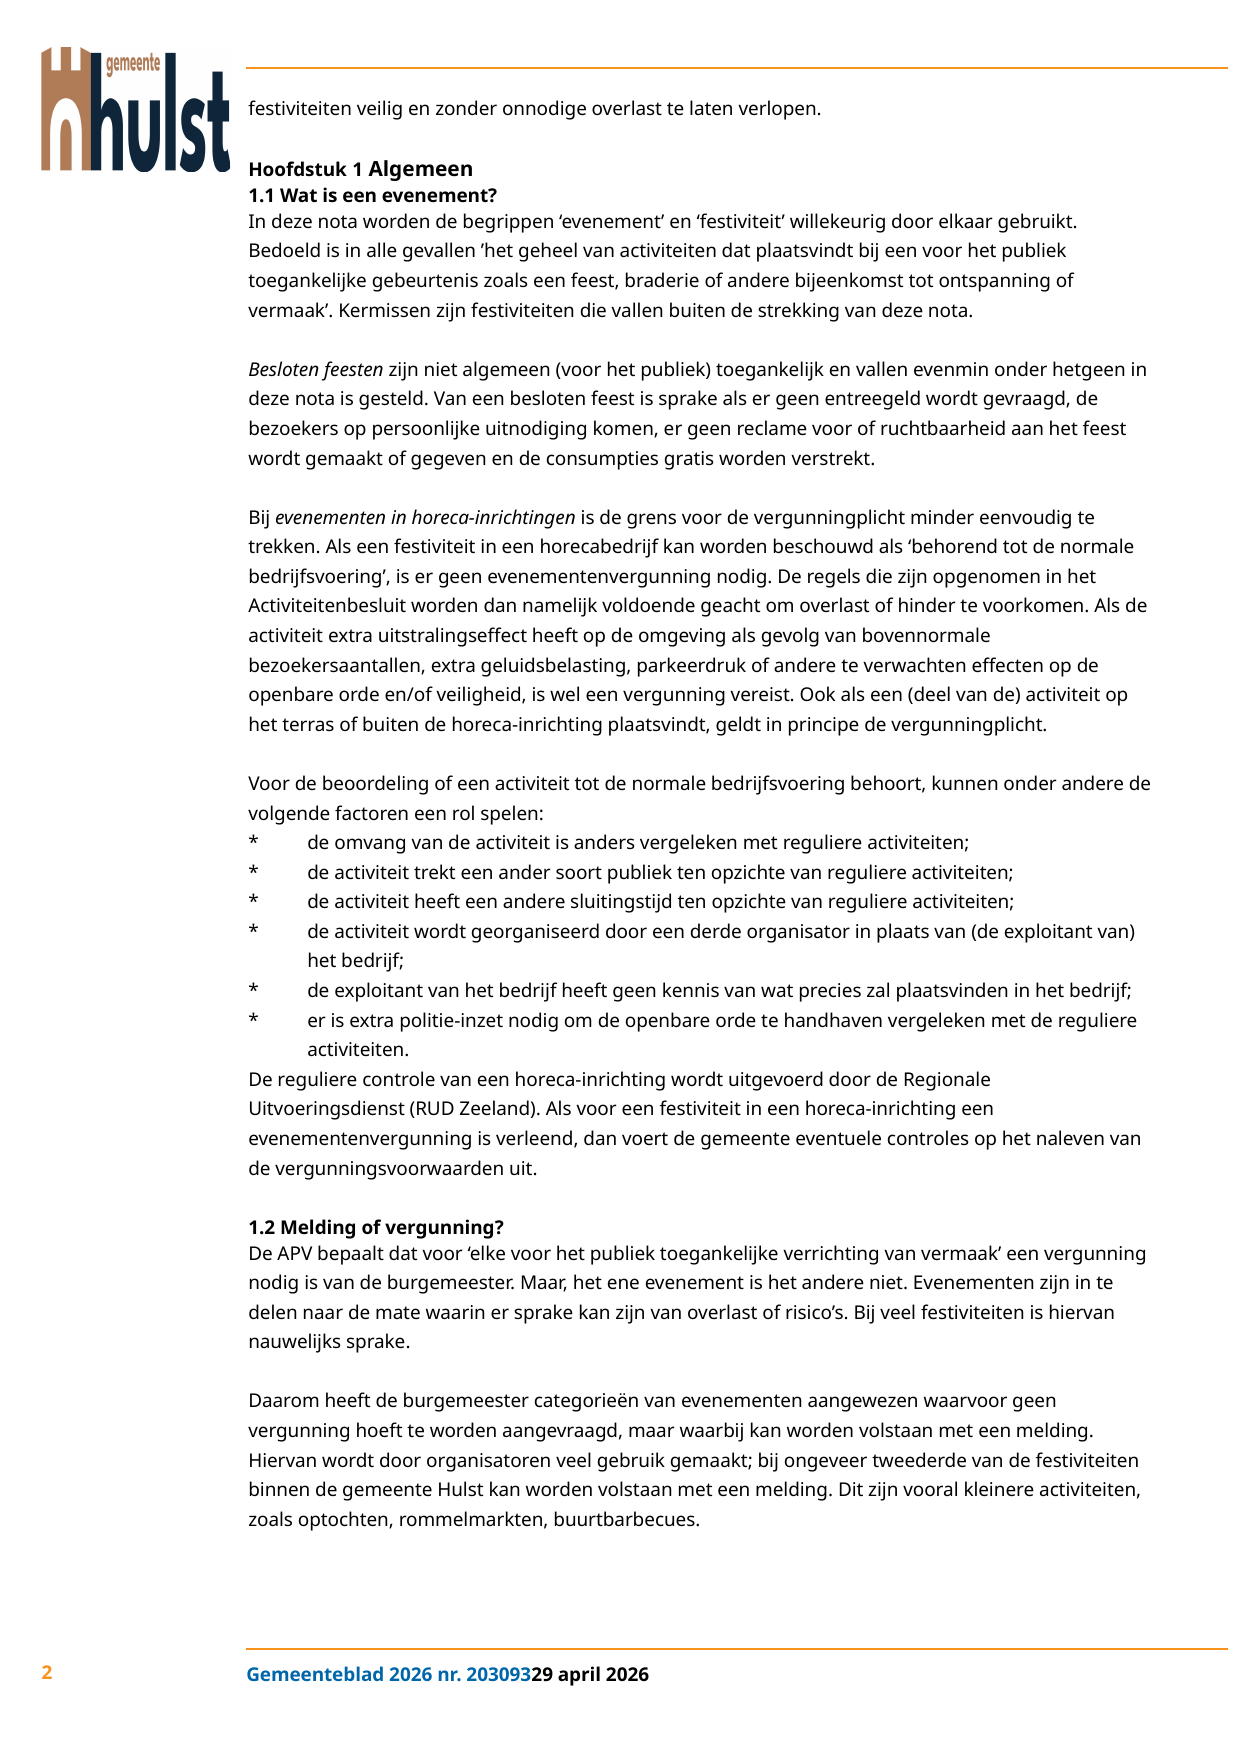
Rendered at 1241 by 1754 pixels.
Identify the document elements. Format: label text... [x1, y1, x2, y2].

list de activiteit wordt georganiseerd door een derde organisator in plaats van (de exploitant van) het bedrijf; [248, 918, 1152, 973]
text 1.1 Wat is een evenement? [248, 182, 1152, 208]
text Voor de beoordeling of een activiteit tot de normale bedrijfsvoering behoort, kunnen onder andere de volgende factoren een rol spelen: [248, 770, 1152, 826]
list de activiteit trekt een ander soort publiek ten opzichte van reguliere activiteiten; [248, 859, 1152, 885]
list er is extra politie-inzet nodig om de openbare orde te handhaven vergeleken met de reguliere activiteiten. [248, 1007, 1152, 1062]
text De reguliere controle van een horeca-inrichting wordt uitgevoerd door de Regionale Uitvoeringsdienst (RUD Zeeland). Als voor een festiviteit in een horeca-inrichting een evenementenvergunning is verleend, dan voert de gemeente eventuele controles op het naleven van de vergunningsvoorwaarden uit. [248, 1066, 1152, 1181]
text festiviteiten veilig en zonder onnodige overlast te laten verlopen. [248, 95, 1152, 121]
text In deze nota worden de begrippen ‘evenement’ en ‘festiviteit’ willekeurig door elkaar gebruikt. Bedoeld is in alle gevallen ’het geheel van activiteiten dat plaatsvindt bij een voor het publiek toegankelijke gebeurtenis zoals een feest, braderie of andere bijeenkomst tot ontspanning of vermaak’. Kermissen zijn festiviteiten die vallen buiten de strekking van deze nota. [248, 208, 1152, 323]
text 1.2 Melding of vergunning? [248, 1214, 1152, 1240]
list de activiteit heeft een andere sluitingstijd ten opzichte van reguliere activiteiten; [248, 888, 1152, 914]
text Daarom heeft de burgemeester categorieën van evenementen aangewezen waarvoor geen vergunning hoeft te worden aangevraagd, maar waarbij kan worden volstaan met een melding. Hiervan wordt door organisatoren veel gebruik gemaakt; bij ongeveer tweederde van de festiviteiten binnen de gemeente Hulst kan worden volstaan met een melding. Dit zijn vooral kleinere activiteiten, zoals optochten, rommelmarkten, buurtbarbecues. [248, 1388, 1152, 1532]
list de exploitant van het bedrijf heeft geen kennis van wat precies zal plaatsvinden in het bedrijf; [248, 977, 1152, 1003]
list de omvang van de activiteit is anders vergeleken met reguliere activiteiten; [248, 829, 1152, 855]
text De APV bepaalt dat voor ‘elke voor het publiek toegankelijke verrichting van vermaak’ een vergunning nodig is van de burgemeester. Maar, het ene evenement is het andere niet. Evenementen zijn in te delen naar de mate waarin er sprake kan zijn van overlast of risico’s. Bij veel festiviteiten is hiervan nauwelijks sprake. [248, 1240, 1152, 1354]
picture [41, 47, 231, 172]
text Besloten feesten zijn niet algemeen (voor het publiek) toegankelijk en vallen evenmin onder hetgeen in deze nota is gesteld. Van een besloten feest is sprake als er geen entreegeld wordt gevraagd, de bezoekers op persoonlijke uitnodiging komen, er geen reclame voor of ruchtbaarheid aan het feest wordt gemaakt of gegeven en de consumpties gratis worden verstrekt. [248, 356, 1152, 471]
text Hoofdstuk 1 Algemeen [248, 154, 1152, 182]
text Bij evenementen in horeca-inrichtingen is de grens voor de vergunningplicht minder eenvoudig te trekken. Als een festiviteit in een horecabedrijf kan worden beschouwd als ‘behorend tot de normale bedrijfsvoering’, is er geen evenementenvergunning nodig. De regels die zijn opgenomen in het Activiteitenbesluit worden dan namelijk voldoende geacht om overlast of hinder te voorkomen. Als de activiteit extra uitstralingseffect heeft op de omgeving als gevolg van bovennormale bezoekersaantallen, extra geluidsbelasting, parkeerdruk of andere te verwachten effecten op de openbare orde en/of veiligheid, is wel een vergunning vereist. Ook als een (deel van de) activiteit op het terras of buiten de horeca-inrichting plaatsvindt, geldt in principe de vergunningplicht. [248, 504, 1152, 737]
